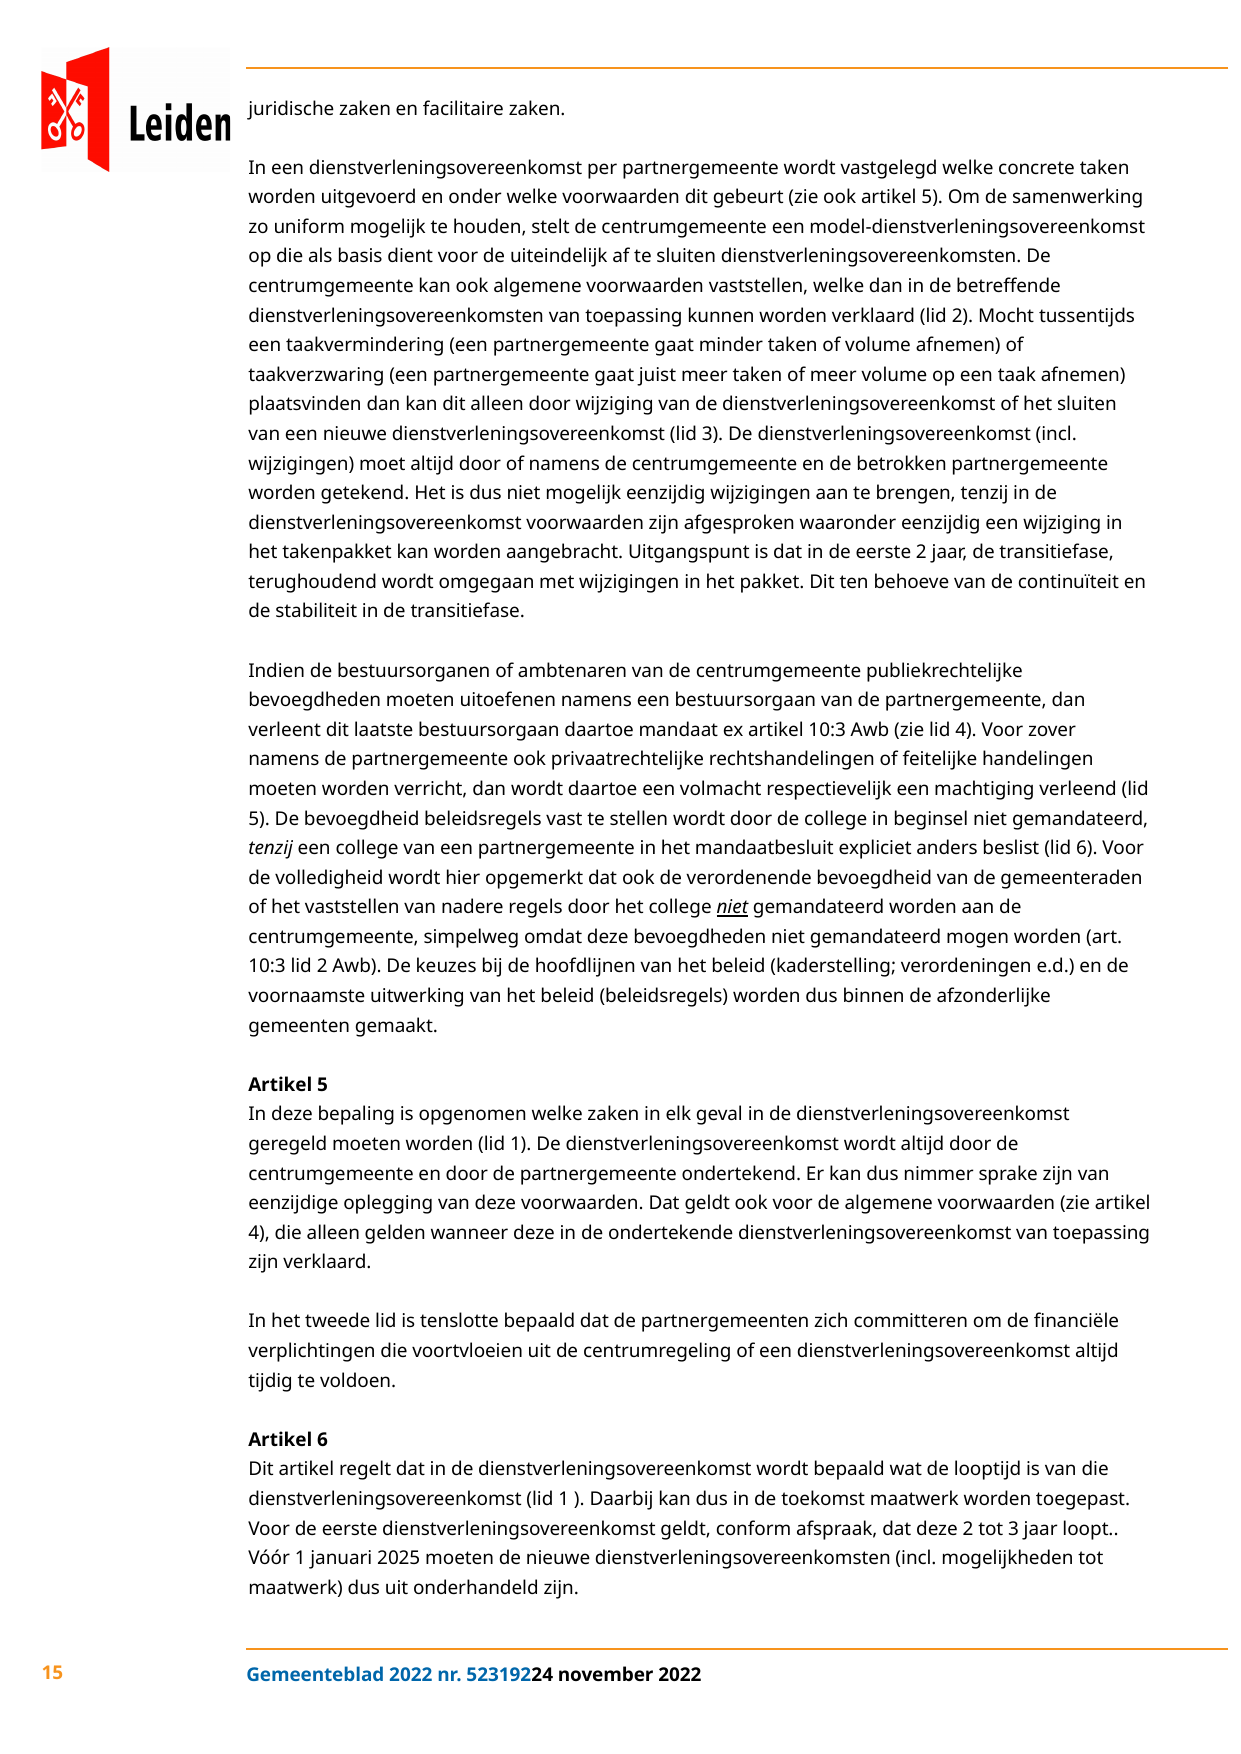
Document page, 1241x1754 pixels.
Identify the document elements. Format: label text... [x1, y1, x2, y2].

text Artikel 5 [248, 1071, 1152, 1097]
text Indien de bestuursorganen of ambtenaren van de centrumgemeente publiekrechtelijke bevoegdheden moeten uitoefenen namens een bestuursorgaan van de partnergemeente, dan verleent dit laatste bestuursorgaan daartoe mandaat ex artikel 10:3 Awb (zie lid 4). Voor zover namens de partnergemeente ook privaatrechtelijke rechtshandelingen of feitelijke handelingen moeten worden verricht, dan wordt daartoe een volmacht respectievelijk een machtiging verleend (lid 5). De bevoegdheid beleidsregels vast te stellen wordt door de college in beginsel niet gemandateerd, tenzij een college van een partnergemeente in het mandaatbesluit expliciet anders beslist (lid 6). Voor de volledigheid wordt hier opgemerkt dat ook de verordenende bevoegdheid van de gemeenteraden of het vaststellen van nadere regels door het college niet gemandateerd worden aan de centrumgemeente, simpelweg omdat deze bevoegdheden niet gemandateerd mogen worden (art. 10:3 lid 2 Awb). De keuzes bij de hoofdlijnen van het beleid (kaderstelling; verordeningen e.d.) en de voornaamste uitwerking van het beleid (beleidsregels) worden dus binnen de afzonderlijke gemeenten gemaakt. [248, 657, 1152, 1038]
text Dit artikel regelt dat in de dienstverleningsovereenkomst wordt bepaald wat de looptijd is van die dienstverleningsovereenkomst (lid 1 ). Daarbij kan dus in de toekomst maatwerk worden toegepast. Voor de eerste dienstverleningsovereenkomst geldt, conform afspraak, dat deze 2 tot 3 jaar loopt.. Vóór 1 januari 2025 moeten de nieuwe dienstverleningsovereenkomsten (incl. mogelijkheden tot maatwerk) dus uit onderhandeld zijn. [248, 1456, 1152, 1600]
text Artikel 6 [248, 1426, 1152, 1452]
picture [41, 47, 231, 172]
text In het tweede lid is tenslotte bepaald dat de partnergemeenten zich committeren om de financiële verplichtingen die voortvloeien uit de centrumregeling of een dienstverleningsovereenkomst altijd tijdig te voldoen. [248, 1308, 1152, 1393]
text In deze bepaling is opgenomen welke zaken in elk geval in de dienstverleningsovereenkomst geregeld moeten worden (lid 1). De dienstverleningsovereenkomst wordt altijd door de centrumgemeente en door de partnergemeente ondertekend. Er kan dus nimmer sprake zijn van eenzijdige oplegging van deze voorwaarden. Dat geldt ook voor de algemene voorwaarden (zie artikel 4), die alleen gelden wanneer deze in de ondertekende dienstverleningsovereenkomst van toepassing zijn verklaard. [248, 1101, 1152, 1274]
text juridische zaken en facilitaire zaken. [248, 95, 1152, 121]
text In een dienstverleningsovereenkomst per partnergemeente wordt vastgelegd welke concrete taken worden uitgevoerd en onder welke voorwaarden dit gebeurt (zie ook artikel 5). Om de samenwerking zo uniform mogelijk te houden, stelt de centrumgemeente een model-dienstverleningsovereenkomst op die als basis dient voor de uiteindelijk af te sluiten dienstverleningsovereenkomsten. De centrumgemeente kan ook algemene voorwaarden vaststellen, welke dan in de betreffende dienstverleningsovereenkomsten van toepassing kunnen worden verklaard (lid 2). Mocht tussentijds een taakvermindering (een partnergemeente gaat minder taken of volume afnemen) of taakverzwaring (een partnergemeente gaat juist meer taken of meer volume op een taak afnemen) plaatsvinden dan kan dit alleen door wijziging van de dienstverleningsovereenkomst of het sluiten van een nieuwe dienstverleningsovereenkomst (lid 3). De dienstverleningsovereenkomst (incl. wijzigingen) moet altijd door of namens de centrumgemeente en de betrokken partnergemeente worden getekend. Het is dus niet mogelijk eenzijdig wijzigingen aan te brengen, tenzij in de dienstverleningsovereenkomst voorwaarden zijn afgesproken waaronder eenzijdig een wijziging in het takenpakket kan worden aangebracht. Uitgangspunt is dat in de eerste 2 jaar, de transitiefase, terughoudend wordt omgegaan met wijzigingen in het pakket. Dit ten behoeve van de continuïteit en de stabiliteit in de transitiefase. [248, 154, 1152, 623]
